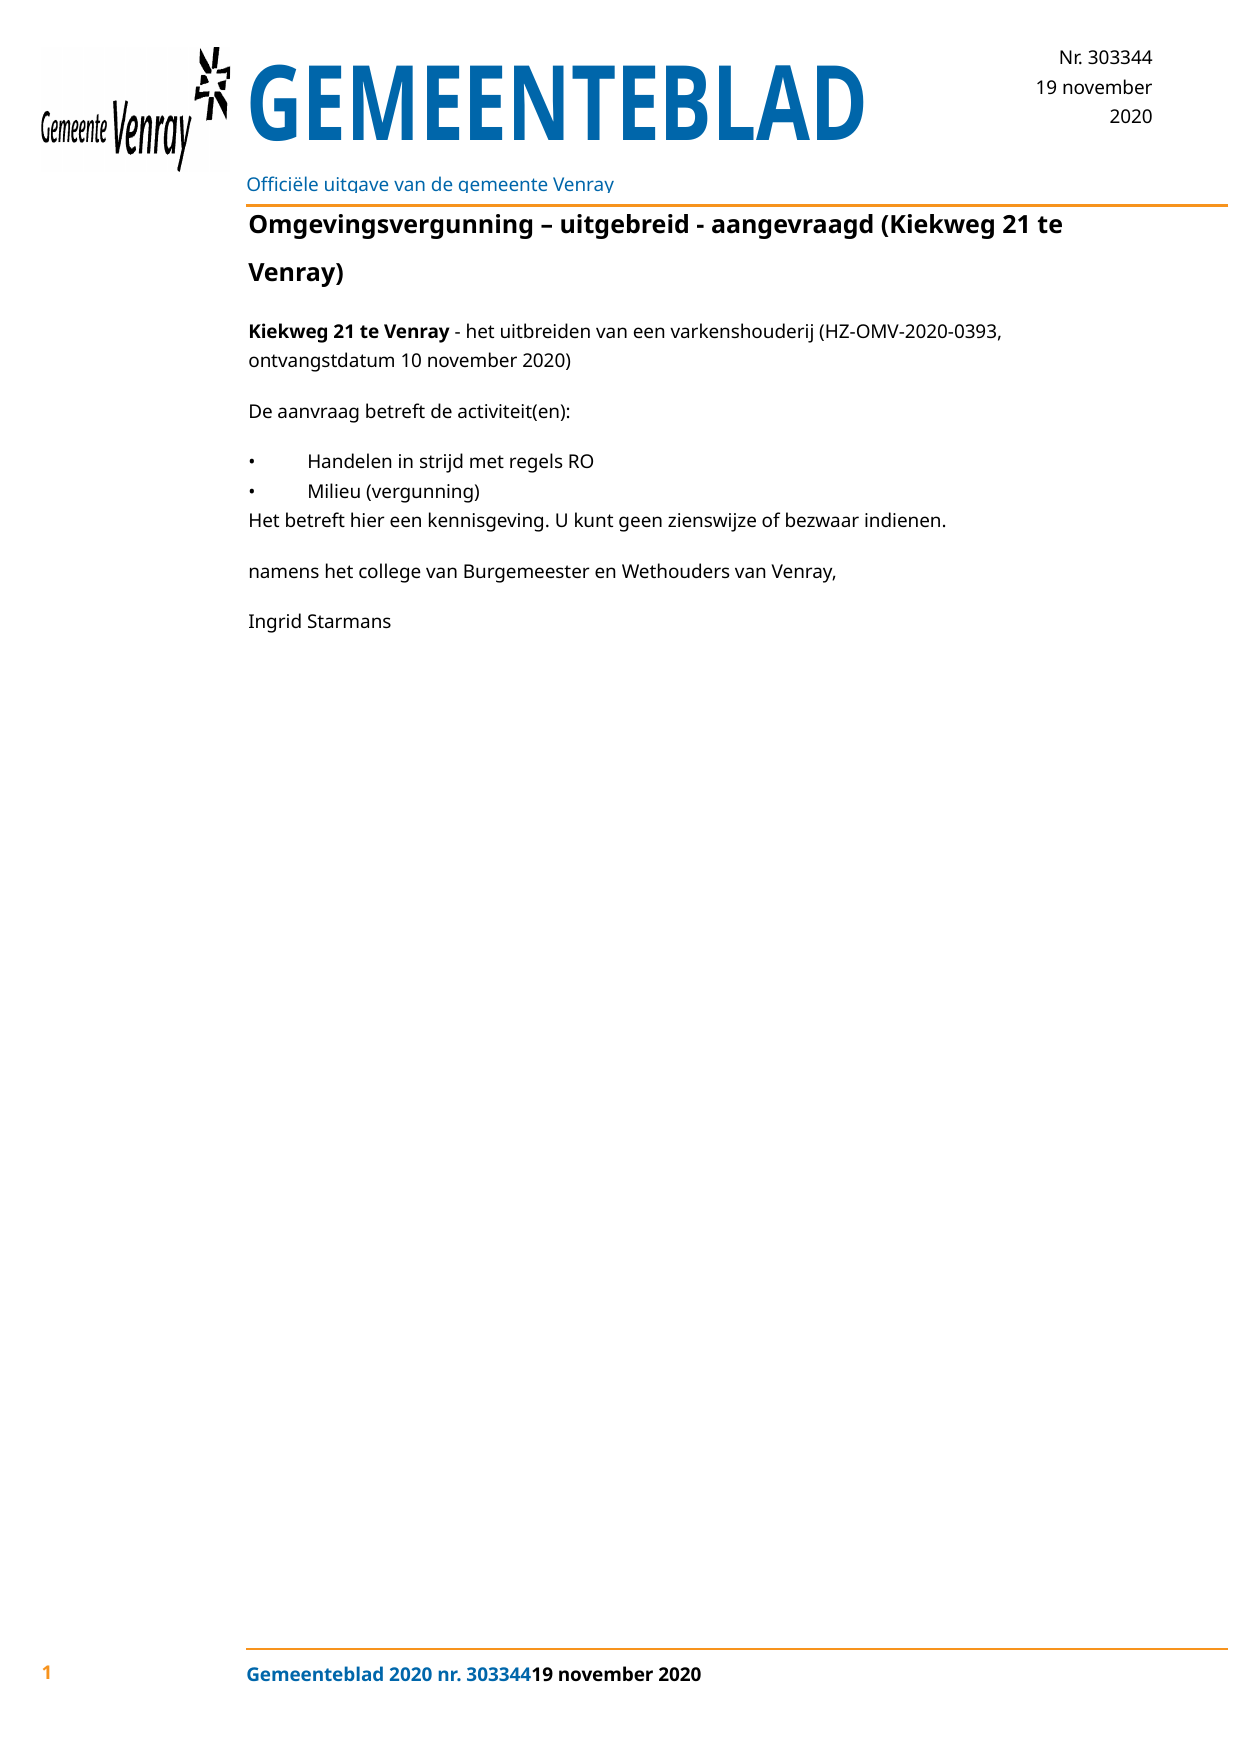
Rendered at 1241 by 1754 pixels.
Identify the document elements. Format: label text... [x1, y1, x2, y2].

text namens het college van Burgemeester en Wethouders van Venray, [248, 558, 1152, 584]
list Milieu (vergunning) [248, 478, 1152, 504]
text Het betreft hier een kennisgeving. U kunt geen zienswijze of bezwaar indienen. [248, 507, 1152, 533]
picture [41, 47, 231, 172]
text Omgevingsvergunning – uitgebreid - aangevraagd (Kiekweg 21 te Venray) [248, 207, 1152, 288]
text De aanvraag betreft de activiteit(en): [248, 398, 1152, 424]
text Ingrid Starmans [248, 608, 1152, 634]
text Kiekweg 21 te Venray - het uitbreiden van een varkenshouderij (HZ-OMV-2020-0393, ontvangstdatum 10 november 2020) [248, 318, 1152, 373]
list Handelen in strijd met regels RO [248, 448, 1152, 474]
